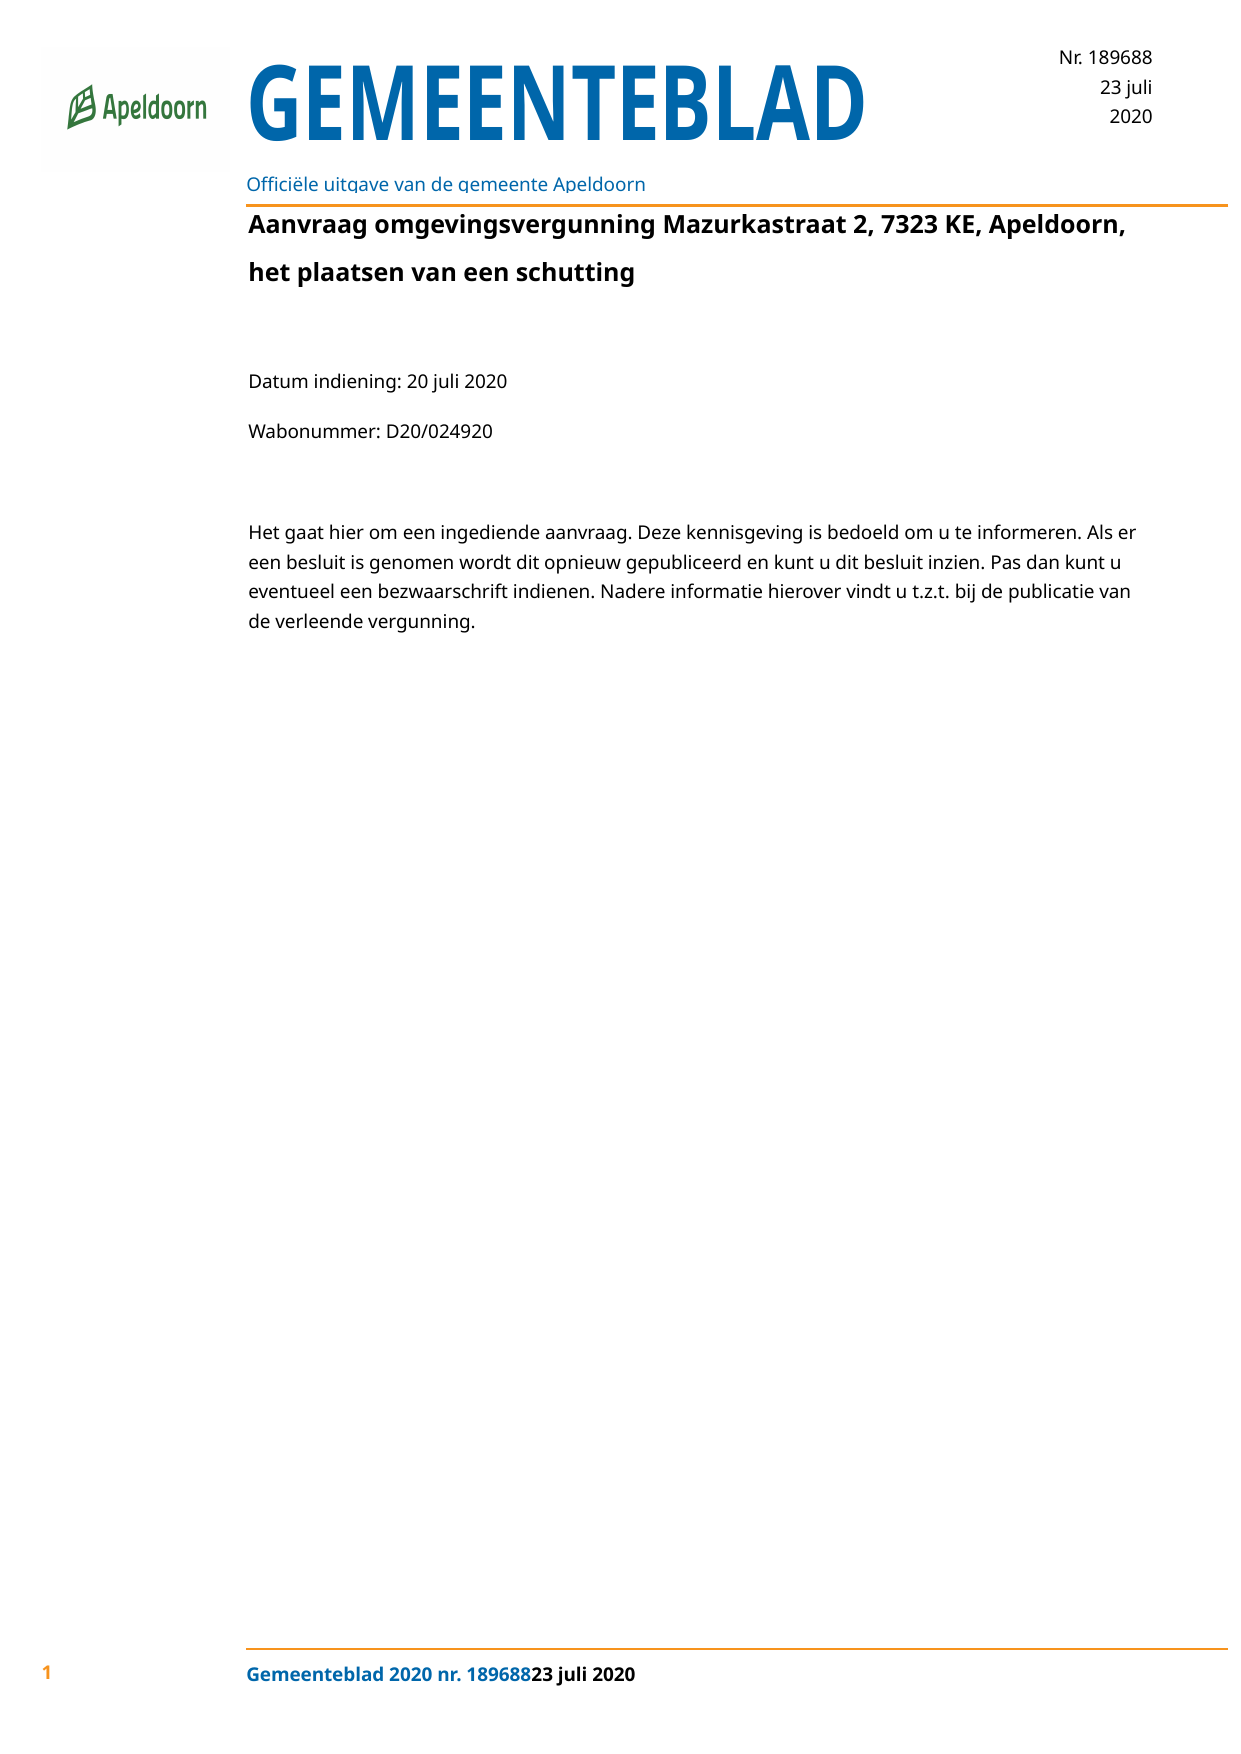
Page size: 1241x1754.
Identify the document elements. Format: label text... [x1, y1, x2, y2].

text Het gaat hier om een ingediende aanvraag. Deze kennisgeving is bedoeld om u te informeren. Als er een besluit is genomen wordt dit opnieuw gepubliceerd en kunt u dit besluit inzien. Pas dan kunt u eventueel een bezwaarschrift indienen. Nadere informatie hierover vindt u t.z.t. bij de publicatie van de verleende vergunning. [248, 519, 1152, 634]
text Wabonummer: D20/024920 [248, 419, 1152, 444]
picture [41, 47, 231, 172]
text Datum indiening: 20 juli 2020 [248, 368, 1152, 394]
text Aanvraag omgevingsvergunning Mazurkastraat 2, 7323 KE, Apeldoorn, het plaatsen van een schutting [248, 207, 1152, 288]
